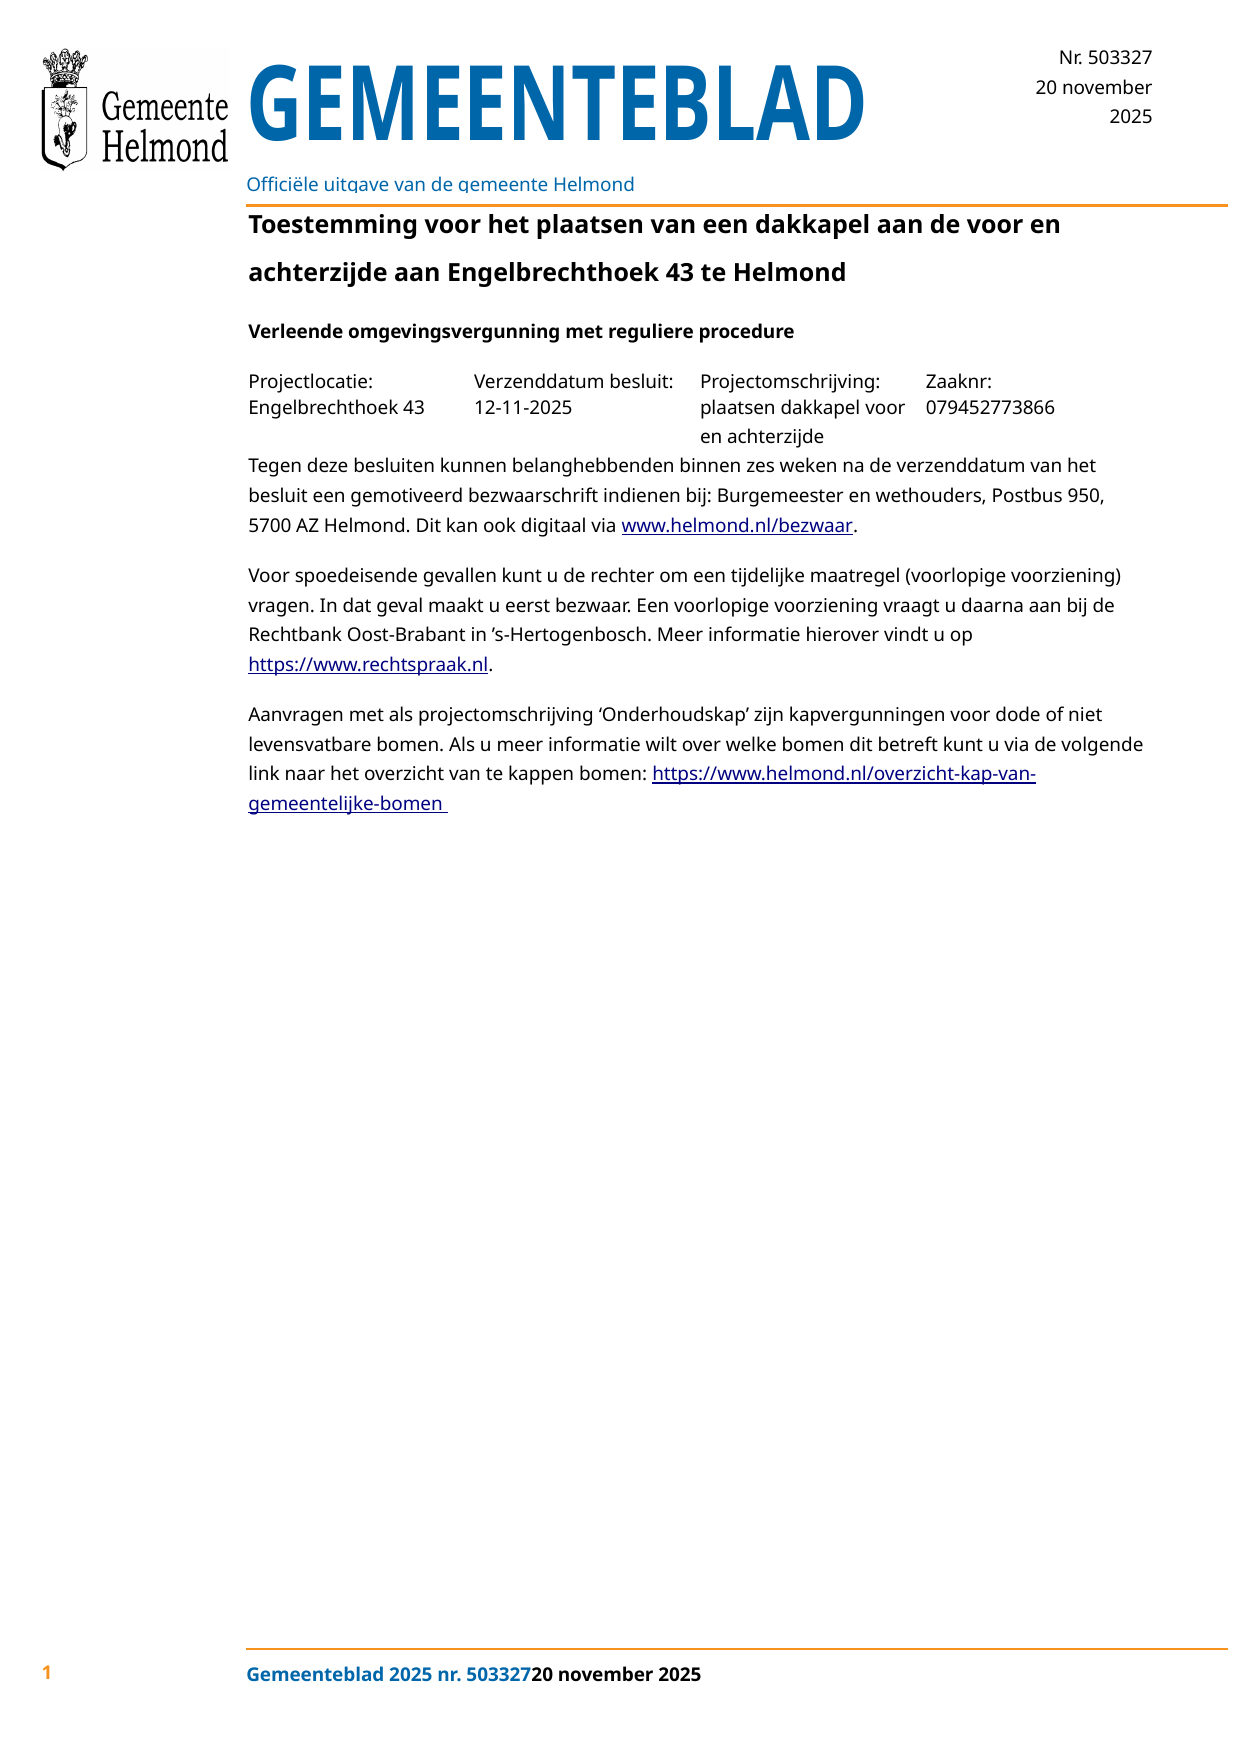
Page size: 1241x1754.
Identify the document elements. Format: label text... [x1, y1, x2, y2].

table_header Zaaknr: [926, 369, 1152, 394]
text Voor spoedeisende gevallen kunt u de rechter om een tijdelijke maatregel (voorlopige voorziening) vragen. In dat geval maakt u eerst bezwaar. Een voorlopige voorziening vraagt u daarna aan bij de Rechtbank Oost-Brabant in ’s-Hertogenbosch. Meer informatie hierover vindt u op https://www.rechtspraak.nl. [248, 562, 1152, 677]
table_cell 079452773866 [926, 394, 1152, 449]
picture [41, 47, 231, 172]
text Tegen deze besluiten kunnen belanghebbenden binnen zes weken na de verzenddatum van het besluit een gemotiveerd bezwaarschrift indienen bij: Burgemeester en wethouders, Postbus 950, 5700 AZ Helmond. Dit kan ook digitaal via www.helmond.nl/bezwaar. [248, 453, 1152, 538]
table_cell 12-11-2025 [474, 394, 700, 449]
table_header Projectomschrijving: [700, 369, 926, 394]
table_header Projectlocatie: [248, 369, 474, 394]
text Aanvragen met als projectomschrijving ‘Onderhoudskap’ zijn kapvergunningen voor dode of niet levensvatbare bomen. Als u meer informatie wilt over welke bomen dit betreft kunt u via de volgende link naar het overzicht van te kappen bomen: https://www.helmond.nl/overzicht-kap-van-gemeentelijke-bomen [248, 701, 1152, 816]
table_cell Engelbrechthoek 43 [248, 394, 474, 449]
text Verleende omgevingsvergunning met reguliere procedure [248, 318, 1152, 344]
table_header Verzenddatum besluit: [474, 369, 700, 394]
table_cell plaatsen dakkapel voor en achterzijde [700, 394, 926, 449]
text Toestemming voor het plaatsen van een dakkapel aan de voor en achterzijde aan Engelbrechthoek 43 te Helmond [248, 207, 1152, 288]
